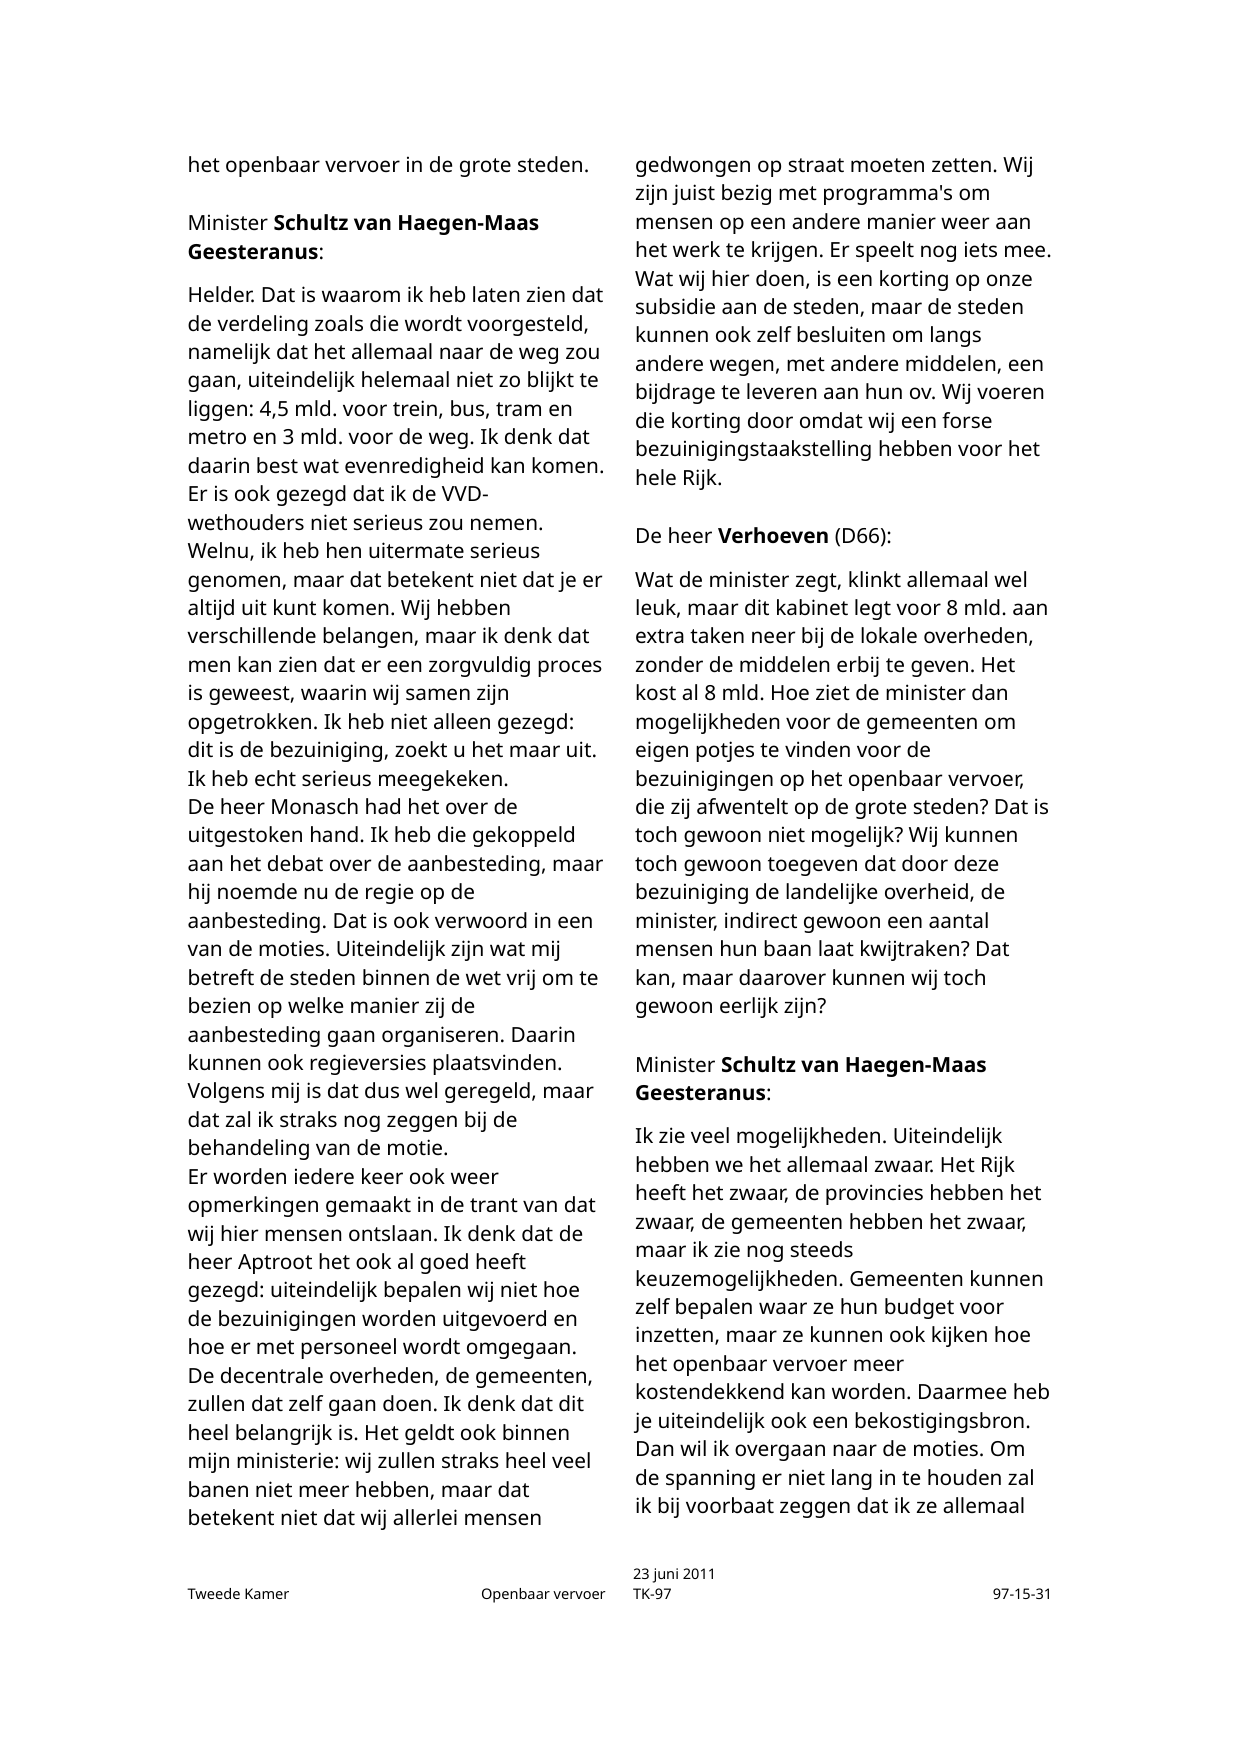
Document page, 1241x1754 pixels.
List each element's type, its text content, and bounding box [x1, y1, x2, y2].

text Helder. Dat is waarom ik heb laten zien dat de verdeling zoals die wordt voorgesteld, namelijk dat het allemaal naar de weg zou gaan, uiteindelijk helemaal niet zo blijkt te liggen: 4,5 mld. voor trein, bus, tram en metro en 3 mld. voor de weg. Ik denk dat daarin best wat evenredigheid kan komen. [187, 280, 605, 479]
text Wat de minister zegt, klinkt allemaal wel leuk, maar dit kabinet legt voor 8 mld. aan extra taken neer bij de lokale overheden, zonder de middelen erbij te geven. Het kost al 8 mld. Hoe ziet de minister dan mogelijkheden voor de gemeenten om eigen potjes te vinden voor de bezuinigingen op het openbaar vervoer, die zij afwentelt op de grote steden? Dat is toch gewoon niet mogelijk? Wij kunnen toch gewoon toegeven dat door deze bezuiniging de landelijke overheid, de minister, indirect gewoon een aantal mensen hun baan laat kwijtraken? Dat kan, maar daarover kunnen wij toch gewoon eerlijk zijn? [635, 565, 1053, 1020]
text Er worden iedere keer ook weer opmerkingen gemaakt in de trant van dat wij hier mensen ontslaan. Ik denk dat de heer Aptroot het ook al goed heeft gezegd: uiteindelijk bepalen wij niet hoe de bezuinigingen worden uitgevoerd en hoe er met personeel wordt omgegaan. De decentrale overheden, de gemeenten, zullen dat zelf gaan doen. Ik denk dat dit heel belangrijk is. Het geldt ook binnen mijn ministerie: wij zullen straks heel veel banen niet meer hebben, maar dat betekent niet dat wij allerlei mensen [187, 1162, 605, 1532]
text het openbaar vervoer in de grote steden. [187, 150, 605, 178]
text Ik zie veel mogelijkheden. Uiteindelijk hebben we het allemaal zwaar. Het Rijk heeft het zwaar, de provincies hebben het zwaar, de gemeenten hebben het zwaar, maar ik zie nog steeds keuzemogelijkheden. Gemeenten kunnen zelf bepalen waar ze hun budget voor inzetten, maar ze kunnen ook kijken hoe het openbaar vervoer meer kostendekkend kan worden. Daarmee heb je uiteindelijk ook een bekostigingsbron. [635, 1122, 1053, 1434]
text Minister Schultz van Haegen-Maas Geesteranus: [187, 208, 605, 265]
text gedwongen op straat moeten zetten. Wij zijn juist bezig met programma's om mensen op een andere manier weer aan het werk te krijgen. Er speelt nog iets mee. Wat wij hier doen, is een korting op onze subsidie aan de steden, maar de steden kunnen ook zelf besluiten om langs andere wegen, met andere middelen, een bijdrage te leveren aan hun ov. Wij voeren die korting door omdat wij een forse bezuinigingstaakstelling hebben voor het hele Rijk. [635, 150, 1053, 491]
text Dan wil ik overgaan naar de moties. Om de spanning er niet lang in te houden zal ik bij voorbaat zeggen dat ik ze allemaal [635, 1434, 1053, 1520]
text Er is ook gezegd dat ik de VVD-wethouders niet serieus zou nemen. Welnu, ik heb hen uitermate serieus genomen, maar dat betekent niet dat je er altijd uit kunt komen. Wij hebben verschillende belangen, maar ik denk dat men kan zien dat er een zorgvuldig proces is geweest, waarin wij samen zijn opgetrokken. Ik heb niet alleen gezegd: dit is de bezuiniging, zoekt u het maar uit. Ik heb echt serieus meegekeken. [187, 479, 605, 792]
text De heer Verhoeven (D66): [635, 521, 1053, 550]
text De heer Monasch had het over de uitgestoken hand. Ik heb die gekoppeld aan het debat over de aanbesteding, maar hij noemde nu de regie op de aanbesteding. Dat is ook verwoord in een van de moties. Uiteindelijk zijn wat mij betreft de steden binnen de wet vrij om te bezien op welke manier zij de aanbesteding gaan organiseren. Daarin kunnen ook regieversies plaatsvinden. Volgens mij is dat dus wel geregeld, maar dat zal ik straks nog zeggen bij de behandeling van de motie. [187, 792, 605, 1162]
text Minister Schultz van Haegen-Maas Geesteranus: [635, 1050, 1053, 1107]
